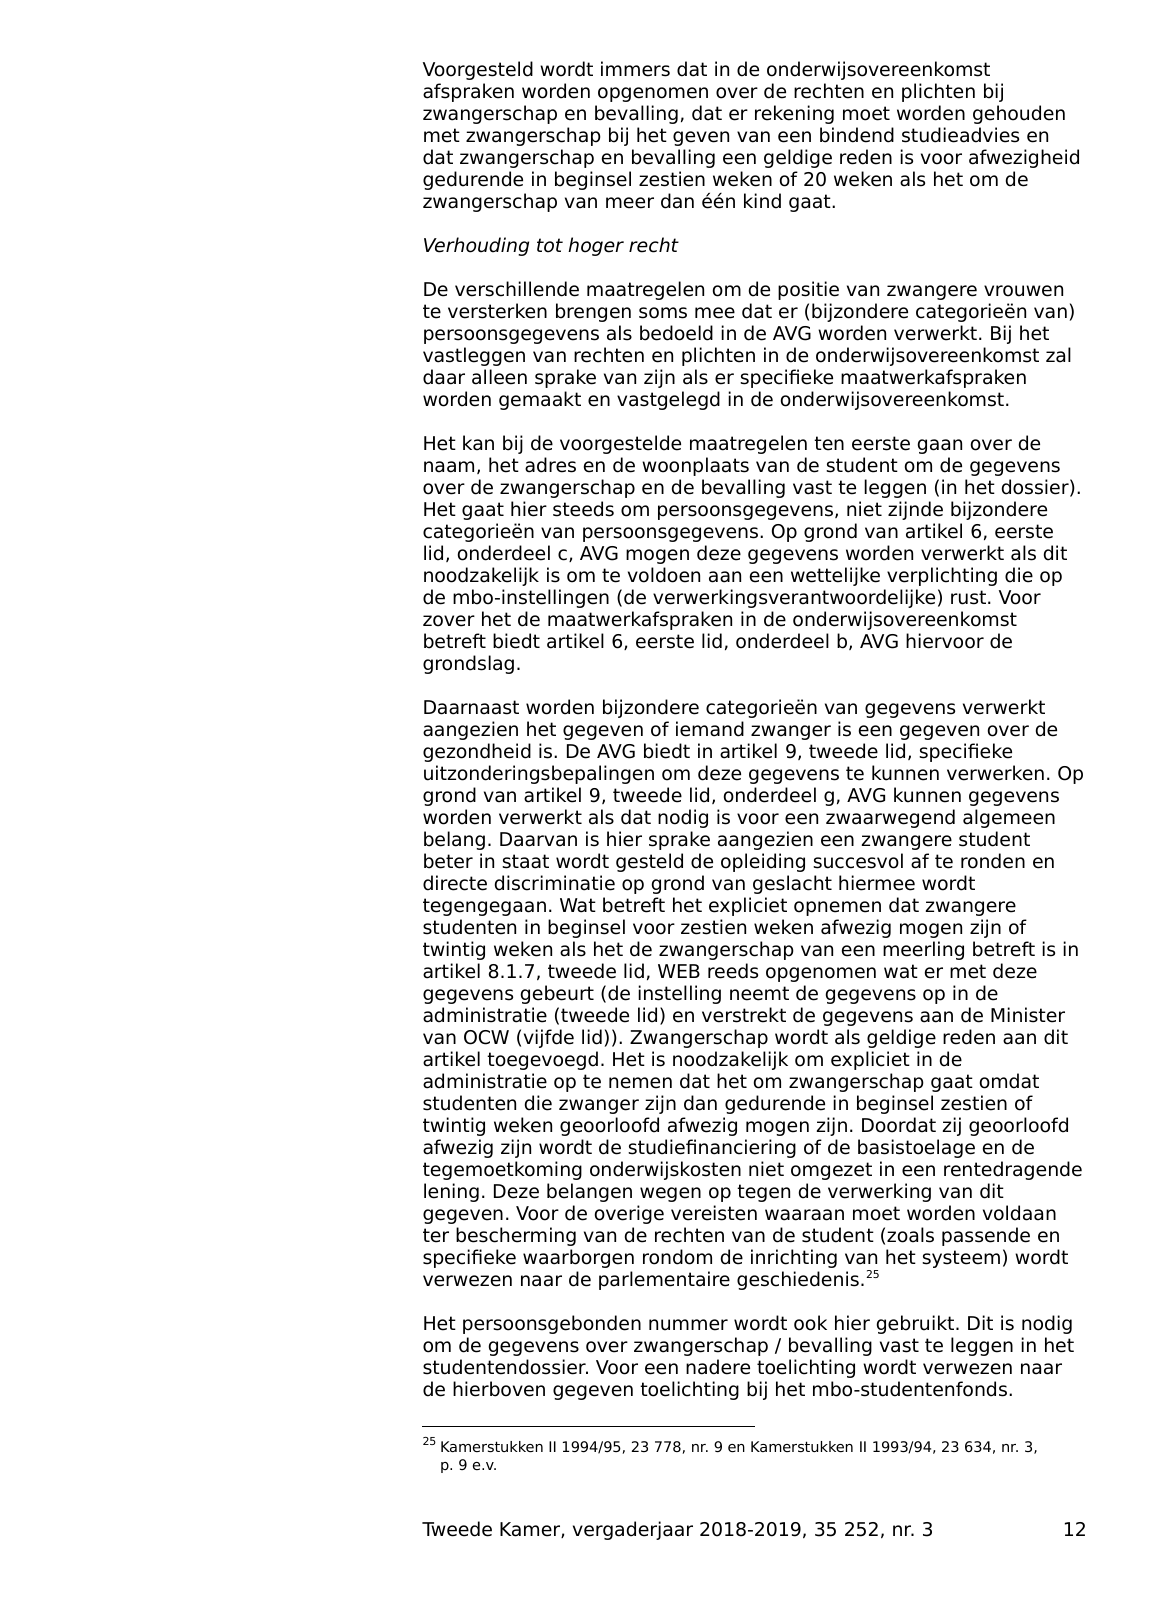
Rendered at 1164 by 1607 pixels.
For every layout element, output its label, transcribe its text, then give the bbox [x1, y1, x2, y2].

text Daarnaast worden bijzondere categorieën van gegevens verwerkt aangezien het gegeven of iemand zwanger is een gegeven over de gezondheid is. De AVG biedt in artikel 9, tweede lid, specifieke uitzonderingsbepalingen om deze gegevens te kunnen verwerken. Op grond van artikel 9, tweede lid, onderdeel g, AVG kunnen gegevens worden verwerkt als dat nodig is voor een zwaarwegend algemeen belang. Daarvan is hier sprake aangezien een zwangere student beter in staat wordt gesteld de opleiding succesvol af te ronden en directe discriminatie op grond van geslacht hiermee wordt tegengegaan. Wat betreft het expliciet opnemen dat zwangere studenten in beginsel voor zestien weken afwezig mogen zijn of twintig weken als het de zwangerschap van een meerling betreft is in artikel 8.1.7, tweede lid, WEB reeds opgenomen wat er met deze gegevens gebeurt (de instelling neemt de gegevens op in de administratie (tweede lid) en verstrekt de gegevens aan de Minister van OCW (vijfde lid)). Zwangerschap wordt als geldige reden aan dit artikel toegevoegd. Het is noodzakelijk om expliciet in de administratie op te nemen dat het om zwangerschap gaat omdat studenten die zwanger zijn dan gedurende in beginsel zestien of twintig weken geoorloofd afwezig mogen zijn. Doordat zij geoorloofd afwezig zijn wordt de studiefinanciering of de basistoelage en de tegemoetkoming onderwijskosten niet omgezet in een rentedragende lening. Deze belangen wegen op tegen de verwerking van dit gegeven. Voor de overige vereisten waaraan moet worden voldaan ter bescherming van de rechten van de student (zoals passende en specifieke waarborgen rondom de inrichting van het systeem) wordt verwezen naar de parlementaire geschiedenis. [422, 697, 1087, 1291]
text Voorgesteld wordt immers dat in de onderwijsovereenkomst afspraken worden opgenomen over de rechten en plichten bij zwangerschap en bevalling, dat er rekening moet worden gehouden met zwangerschap bij het geven van een bindend studieadvies en dat zwangerschap en bevalling een geldige reden is voor afwezigheid gedurende in beginsel zestien weken of 20 weken als het om de zwangerschap van meer dan één kind gaat. [422, 59, 1087, 213]
text Kamerstukken II 1994/95, 23 778, nr. 9 en Kamerstukken II 1993/94, 23 634, nr. 3, p. 9 e.v. [422, 1435, 1087, 1474]
text Het kan bij de voorgestelde maatregelen ten eerste gaan over de naam, het adres en de woonplaats van de student om de gegevens over de zwangerschap en de bevalling vast te leggen (in het dossier). Het gaat hier steeds om persoonsgegevens, niet zijnde bijzondere categorieën van persoonsgegevens. Op grond van artikel 6, eerste lid, onderdeel c, AVG mogen deze gegevens worden verwerkt als dit noodzakelijk is om te voldoen aan een wettelijke verplichting die op de mbo-instellingen (de verwerkingsverantwoordelijke) rust. Voor zover het de maatwerkafspraken in de onderwijsovereenkomst betreft biedt artikel 6, eerste lid, onderdeel b, AVG hiervoor de grondslag. [422, 433, 1087, 675]
subtitle Verhouding tot hoger recht [422, 235, 1087, 257]
text De verschillende maatregelen om de positie van zwangere vrouwen te versterken brengen soms mee dat er (bijzondere categorieën van) persoonsgegevens als bedoeld in de AVG worden verwerkt. Bij het vastleggen van rechten en plichten in de onderwijsovereenkomst zal daar alleen sprake van zijn als er specifieke maatwerkafspraken worden gemaakt en vastgelegd in de onderwijsovereenkomst. [422, 279, 1087, 411]
text Het persoonsgebonden nummer wordt ook hier gebruikt. Dit is nodig om de gegevens over zwangerschap / bevalling vast te leggen in het studentendossier. Voor een nadere toelichting wordt verwezen naar de hierboven gegeven toelichting bij het mbo-studentenfonds. [422, 1313, 1087, 1401]
